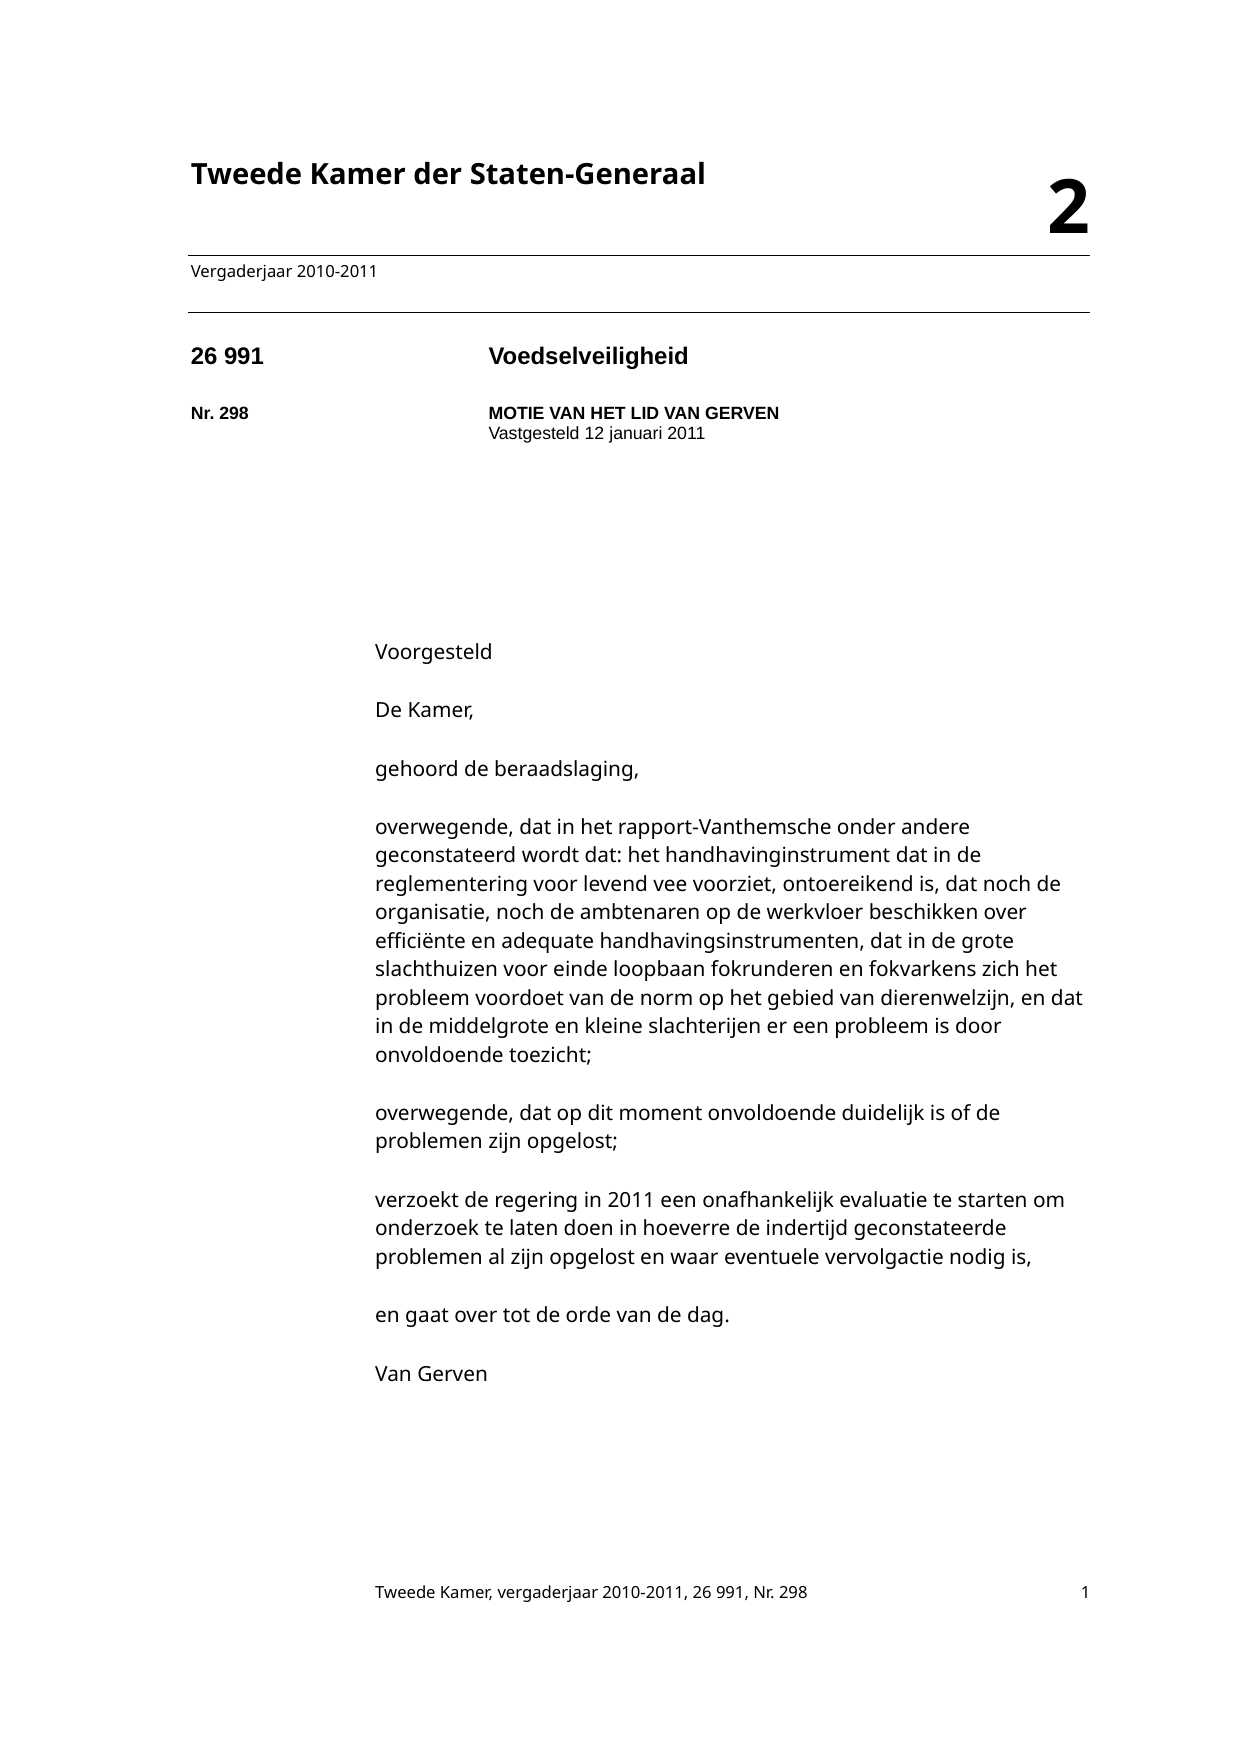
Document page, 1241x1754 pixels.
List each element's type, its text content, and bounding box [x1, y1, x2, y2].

text en gaat over tot de orde van de dag. [375, 1300, 1090, 1329]
text Voorgesteld [375, 637, 1090, 665]
table_header Tweede Kamer der Staten-Generaal [188, 150, 909, 255]
table_cell Voedselveiligheid [485, 339, 1090, 399]
table_cell Nr. 298 [188, 399, 485, 518]
table_cell [188, 313, 485, 339]
text Van Gerven [375, 1359, 1090, 1387]
table_cell [485, 313, 1090, 339]
table_cell Vergaderjaar 2010-2011 [188, 256, 485, 312]
table_cell [485, 256, 1090, 312]
text De Kamer, [375, 695, 1090, 724]
text verzoekt de regering in 2011 een onafhankelijk evaluatie te starten om onderzoek te laten doen in hoeverre de indertijd geconstateerde problemen al zijn opgelost en waar eventuele vervolgactie nodig is, [375, 1185, 1090, 1270]
table_cell MOTIE VAN HET LID VAN GERVEN Vastgesteld 12 januari 2011 [485, 399, 1090, 518]
text overwegende, dat op dit moment onvoldoende duidelijk is of de problemen zijn opgelost; [375, 1098, 1090, 1155]
table_cell 26 991 [188, 339, 485, 399]
table_header 2 [910, 150, 1090, 255]
text gehoord de beraadslaging, [375, 754, 1090, 782]
text overwegende, dat in het rapport-Vanthemsche onder andere geconstateerd wordt dat: het handhavinginstrument dat in de reglementering voor levend vee voorziet, ontoereikend is, dat noch de organisatie, noch de ambtenaren op de werkvloer beschikken over efficiënte en adequate handhavingsinstrumenten, dat in de grote slachthuizen voor einde loopbaan fokrunderen en fokvarkens zich het probleem voordoet van de norm op het gebied van dierenwelzijn, en dat in de middelgrote en kleine slachterijen er een probleem is door onvoldoende toezicht; [375, 812, 1090, 1068]
